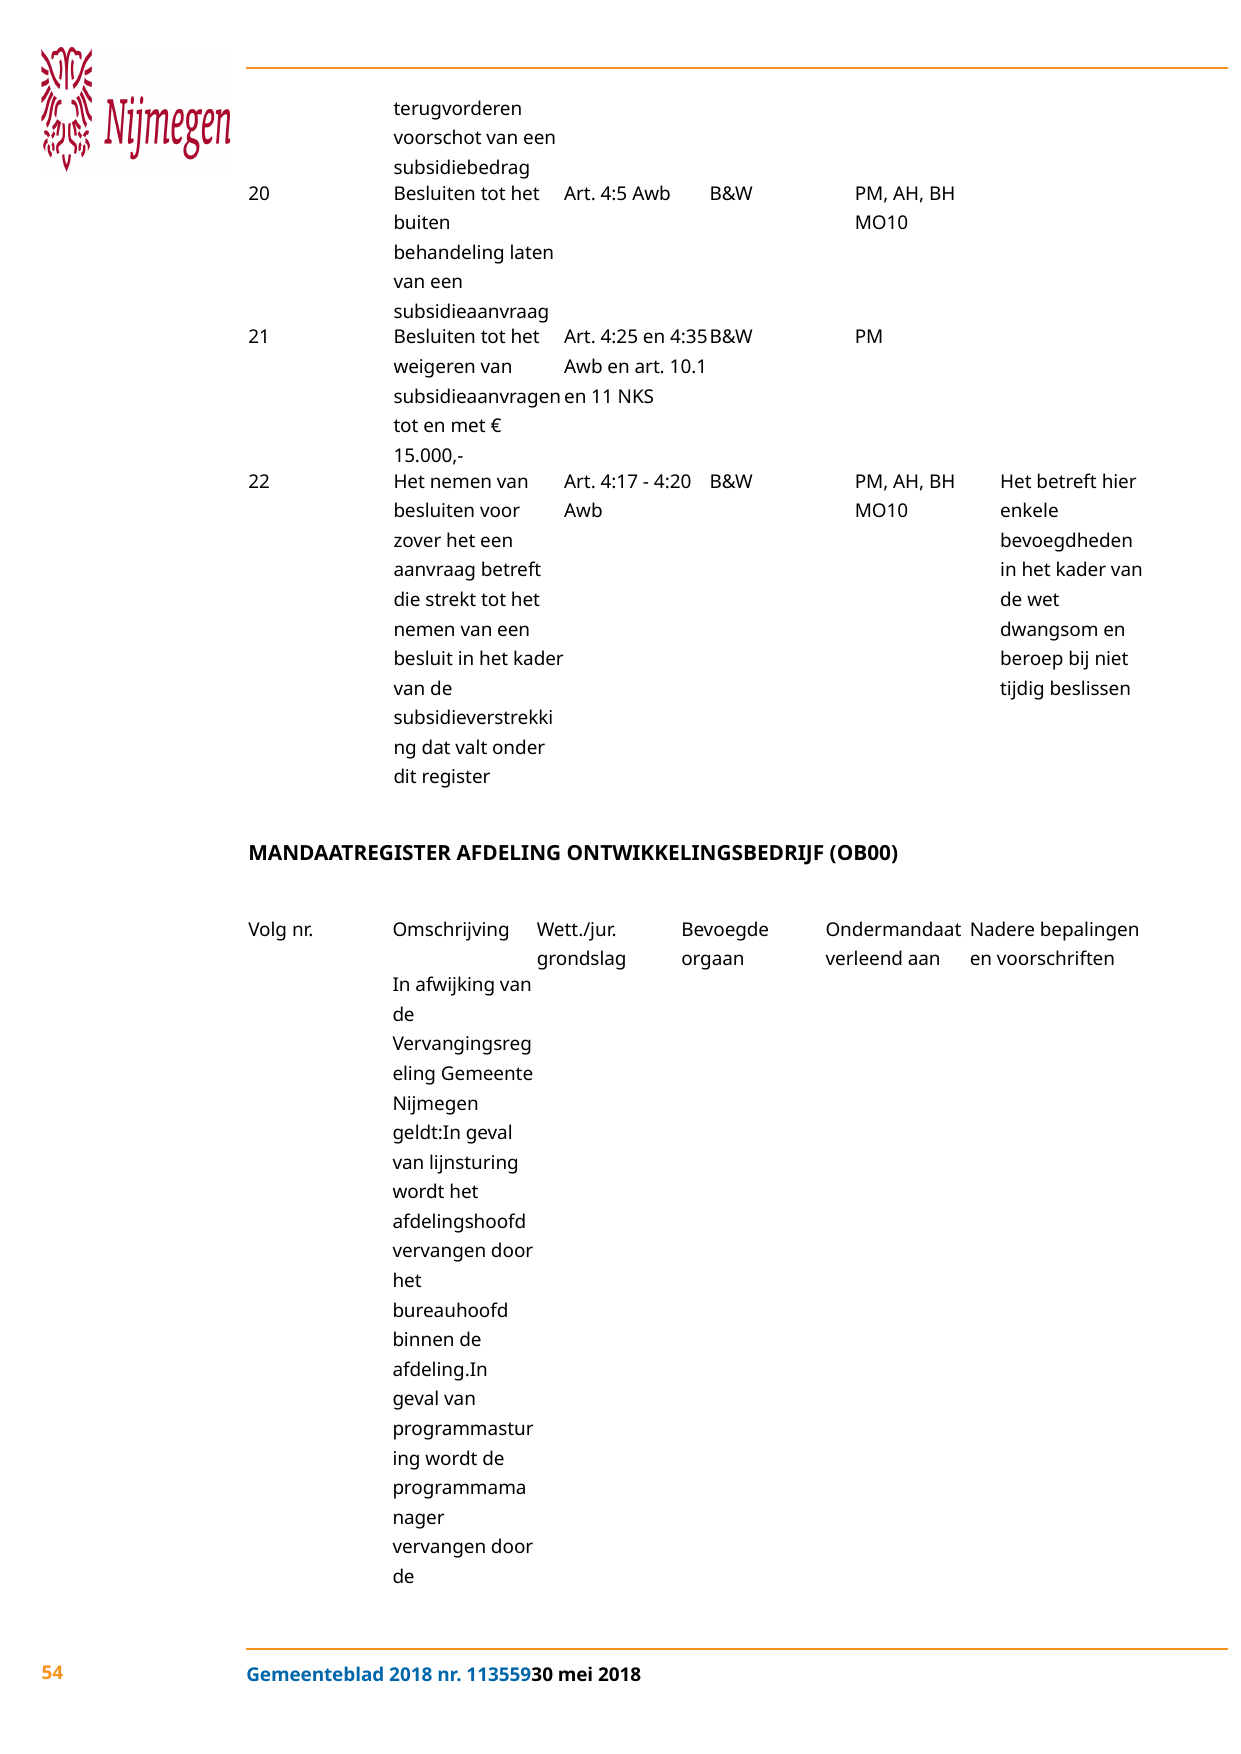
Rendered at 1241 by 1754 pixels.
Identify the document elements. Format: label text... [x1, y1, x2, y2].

table_cell PM, AH, BH MO10 [855, 180, 1000, 324]
table_header Bevoegde orgaan [681, 916, 825, 971]
table_cell [825, 971, 969, 1589]
table_cell 20 [248, 180, 393, 324]
table_header Volg nr. [248, 916, 392, 971]
table_cell [1000, 180, 1152, 324]
table_header Ondermandaat verleend aan [825, 916, 969, 971]
table_cell Besluiten tot het weigeren van subsidieaanvragen tot en met € 15.000,- [393, 324, 564, 468]
table_cell In afwijking van de Vervangingsregeling Gemeente Nijmegen geldt:In geval van lijnsturing wordt het afdelingshoofd vervangen door het bureauhoofd binnen de afdeling.In geval van programmasturing wordt de programmamanager vervangen door de [392, 971, 537, 1589]
picture [41, 47, 231, 172]
table_cell [709, 95, 854, 180]
table_cell PM [855, 324, 1000, 468]
table_cell 22 [248, 468, 393, 789]
table_cell [855, 95, 1000, 180]
table_cell PM, AH, BH MO10 [855, 468, 1000, 789]
table_cell [564, 95, 709, 180]
table_cell Besluiten tot het buiten behandeling laten van een subsidieaanvraag [393, 180, 564, 324]
table_cell [970, 971, 1152, 1589]
table_cell [1000, 95, 1152, 180]
table_cell 21 [248, 324, 393, 468]
table_cell Art. 4:5 Awb [564, 180, 709, 324]
table_cell Het nemen van besluiten voor zover het een aanvraag betreft die strekt tot het nemen van een besluit in het kader van de subsidieverstrekking dat valt onder dit register [393, 468, 564, 789]
table_header Omschrijving [392, 916, 537, 971]
table_cell B&W [709, 324, 854, 468]
table_cell [1000, 324, 1152, 468]
table_cell Het betreft hier enkele bevoegdheden in het kader van de wet dwangsom en beroep bij niet tijdig beslissen [1000, 468, 1152, 789]
table_cell Art. 4:25 en 4:35 Awb en art. 10.1 en 11 NKS [564, 324, 709, 468]
table_header Wett./jur. grondslag [537, 916, 681, 971]
table_cell [681, 971, 825, 1589]
table_cell B&W [709, 468, 854, 789]
table_cell terugvorderen voorschot van een subsidiebedrag [393, 95, 564, 180]
table_header Nadere bepalingen en voorschriften [970, 916, 1152, 971]
table_cell [248, 95, 393, 180]
table_cell B&W [709, 180, 854, 324]
text MANDAATREGISTER AFDELING ONTWIKKELINGSBEDRIJF (OB00) [248, 838, 1152, 867]
table_cell [537, 971, 681, 1589]
table_cell [248, 971, 392, 1589]
table_cell Art. 4:17 - 4:20 Awb [564, 468, 709, 789]
